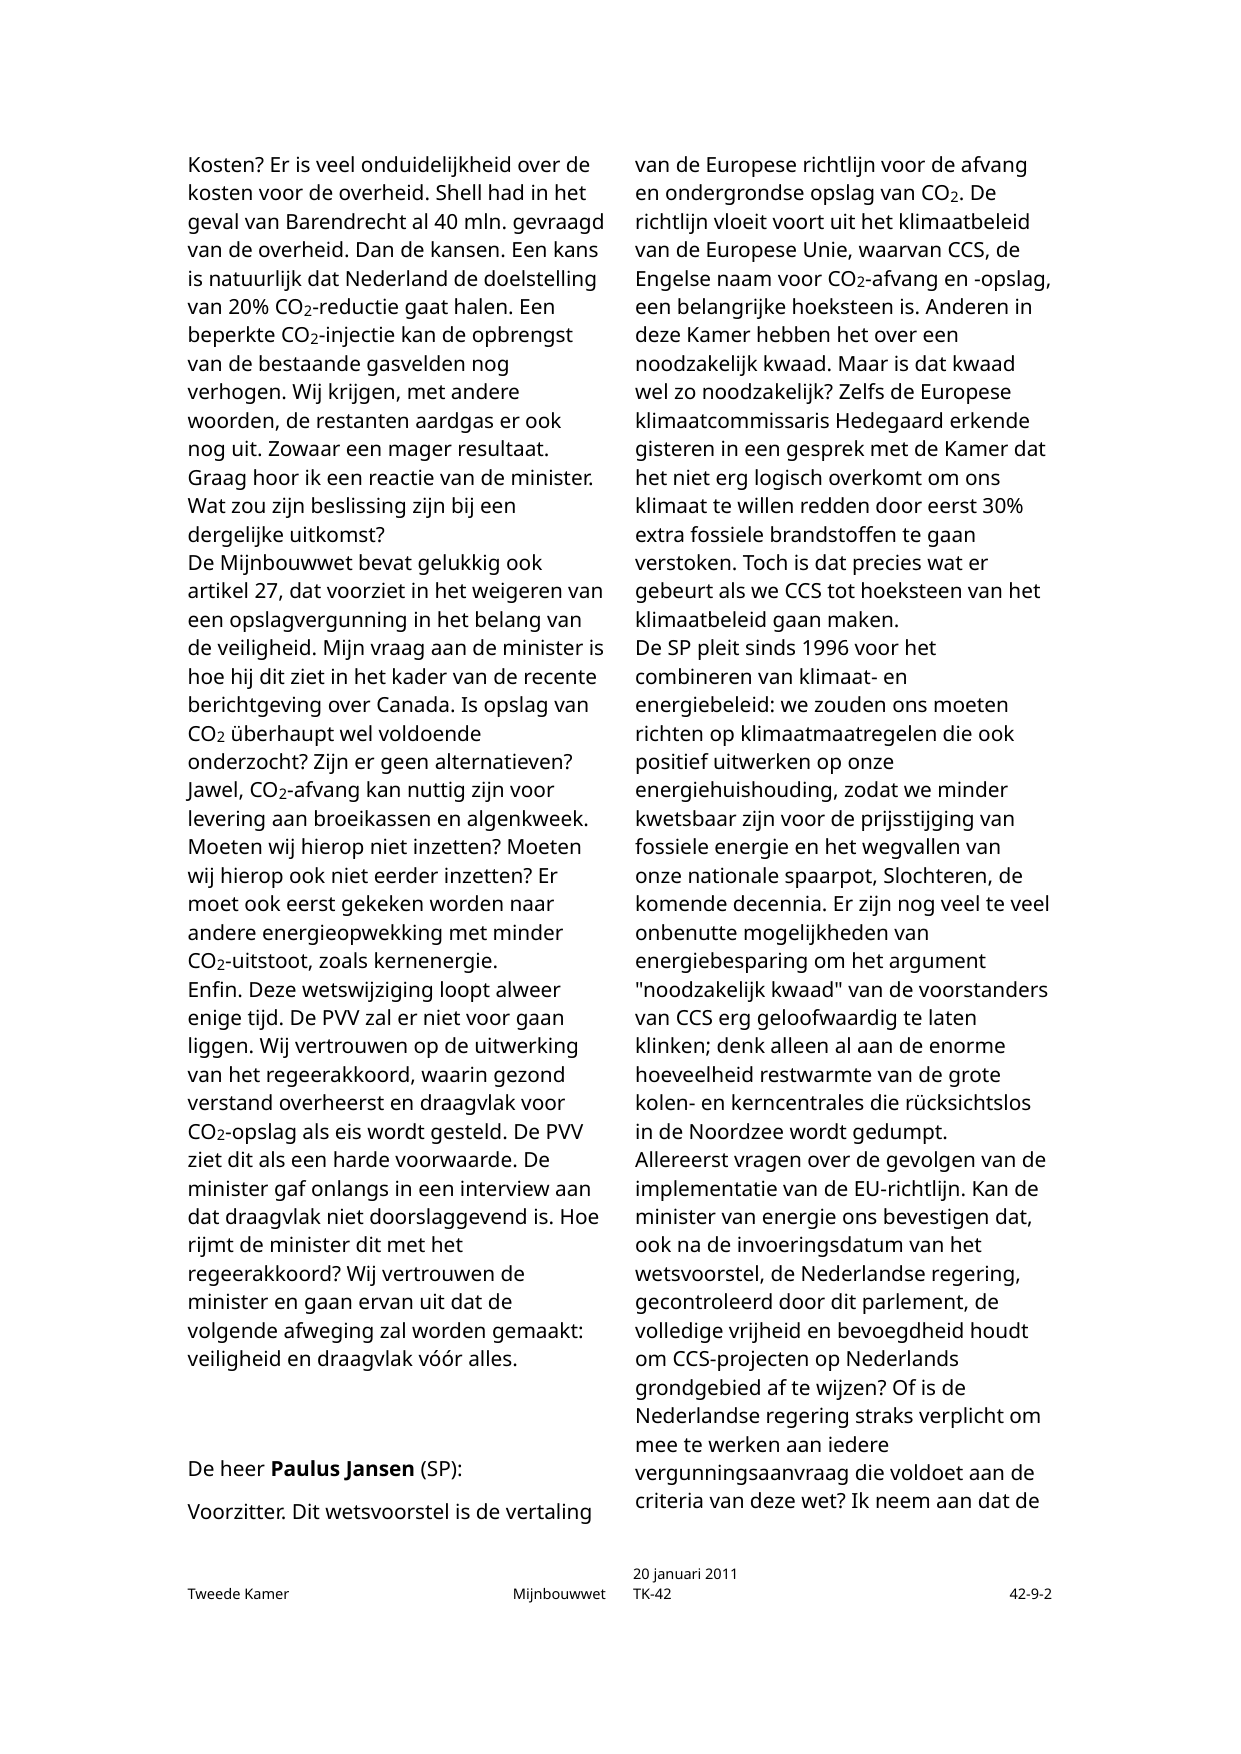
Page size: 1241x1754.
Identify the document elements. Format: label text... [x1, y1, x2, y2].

text Kosten? Er is veel onduidelijkheid over de kosten voor de overheid. Shell had in het geval van Barendrecht al 40 mln. gevraagd van de overheid. Dan de kansen. Een kans is natuurlijk dat Nederland de doelstelling van 20% CO2-reductie gaat halen. Een beperkte CO2-injectie kan de opbrengst van de bestaande gasvelden nog verhogen. Wij krijgen, met andere woorden, de restanten aardgas er ook nog uit. Zowaar een mager resultaat. Graag hoor ik een reactie van de minister. Wat zou zijn beslissing zijn bij een dergelijke uitkomst? [187, 150, 605, 548]
text De heer Paulus Jansen (SP): [187, 1454, 605, 1482]
text Enfin. Deze wetswijziging loopt alweer enige tijd. De PVV zal er niet voor gaan liggen. Wij vertrouwen op de uitwerking van het regeerakkoord, waarin gezond verstand overheerst en draagvlak voor CO2-opslag als eis wordt gesteld. De PVV ziet dit als een harde voorwaarde. De minister gaf onlangs in een interview aan dat draagvlak niet doorslaggevend is. Hoe rijmt de minister dit met het regeerakkoord? Wij vertrouwen de minister en gaan ervan uit dat de volgende afweging zal worden gemaakt: veiligheid en draagvlak vóór alles. [187, 975, 605, 1373]
text  [187, 1403, 605, 1431]
text Voorzitter. Dit wetsvoorstel is de vertaling [187, 1497, 605, 1526]
text De Mijnbouwwet bevat gelukkig ook artikel 27, dat voorziet in het weigeren van een opslagvergunning in het belang van de veiligheid. Mijn vraag aan de minister is hoe hij dit ziet in het kader van de recente berichtgeving over Canada. Is opslag van CO2 überhaupt wel voldoende onderzocht? Zijn er geen alternatieven? Jawel, CO2-afvang kan nuttig zijn voor levering aan broeikassen en algenkweek. Moeten wij hierop niet inzetten? Moeten wij hierop ook niet eerder inzetten? Er moet ook eerst gekeken worden naar andere energieopwekking met minder CO2-uitstoot, zoals kernenergie. [187, 548, 605, 975]
text Allereerst vragen over de gevolgen van de implementatie van de EU-richtlijn. Kan de minister van energie ons bevestigen dat, ook na de invoeringsdatum van het wetsvoorstel, de Nederlandse regering, gecontroleerd door dit parlement, de volledige vrijheid en bevoegdheid houdt om CCS-projecten op Nederlands grondgebied af te wijzen? Of is de Nederlandse regering straks verplicht om mee te werken aan iedere vergunningsaanvraag die voldoet aan de criteria van deze wet? Ik neem aan dat de [635, 1145, 1053, 1515]
text De SP pleit sinds 1996 voor het combineren van klimaat- en energiebeleid: we zouden ons moeten richten op klimaatmaatregelen die ook positief uitwerken op onze energiehuishouding, zodat we minder kwetsbaar zijn voor de prijsstijging van fossiele energie en het wegvallen van onze nationale spaarpot, Slochteren, de komende decennia. Er zijn nog veel te veel onbenutte mogelijkheden van energiebesparing om het argument "noodzakelijk kwaad" van de voorstanders van CCS erg geloofwaardig te laten klinken; denk alleen al aan de enorme hoeveelheid restwarmte van de grote kolen- en kerncentrales die rücksichtslos in de Noordzee wordt gedumpt. [635, 633, 1053, 1145]
text van de Europese richtlijn voor de afvang en ondergrondse opslag van CO2. De richtlijn vloeit voort uit het klimaatbeleid van de Europese Unie, waarvan CCS, de Engelse naam voor CO2-afvang en -opslag, een belangrijke hoeksteen is. Anderen in deze Kamer hebben het over een noodzakelijk kwaad. Maar is dat kwaad wel zo noodzakelijk? Zelfs de Europese klimaatcommissaris Hedegaard erkende gisteren in een gesprek met de Kamer dat het niet erg logisch overkomt om ons klimaat te willen redden door eerst 30% extra fossiele brandstoffen te gaan verstoken. Toch is dat precies wat er gebeurt als we CCS tot hoeksteen van het klimaatbeleid gaan maken. [635, 150, 1053, 633]
